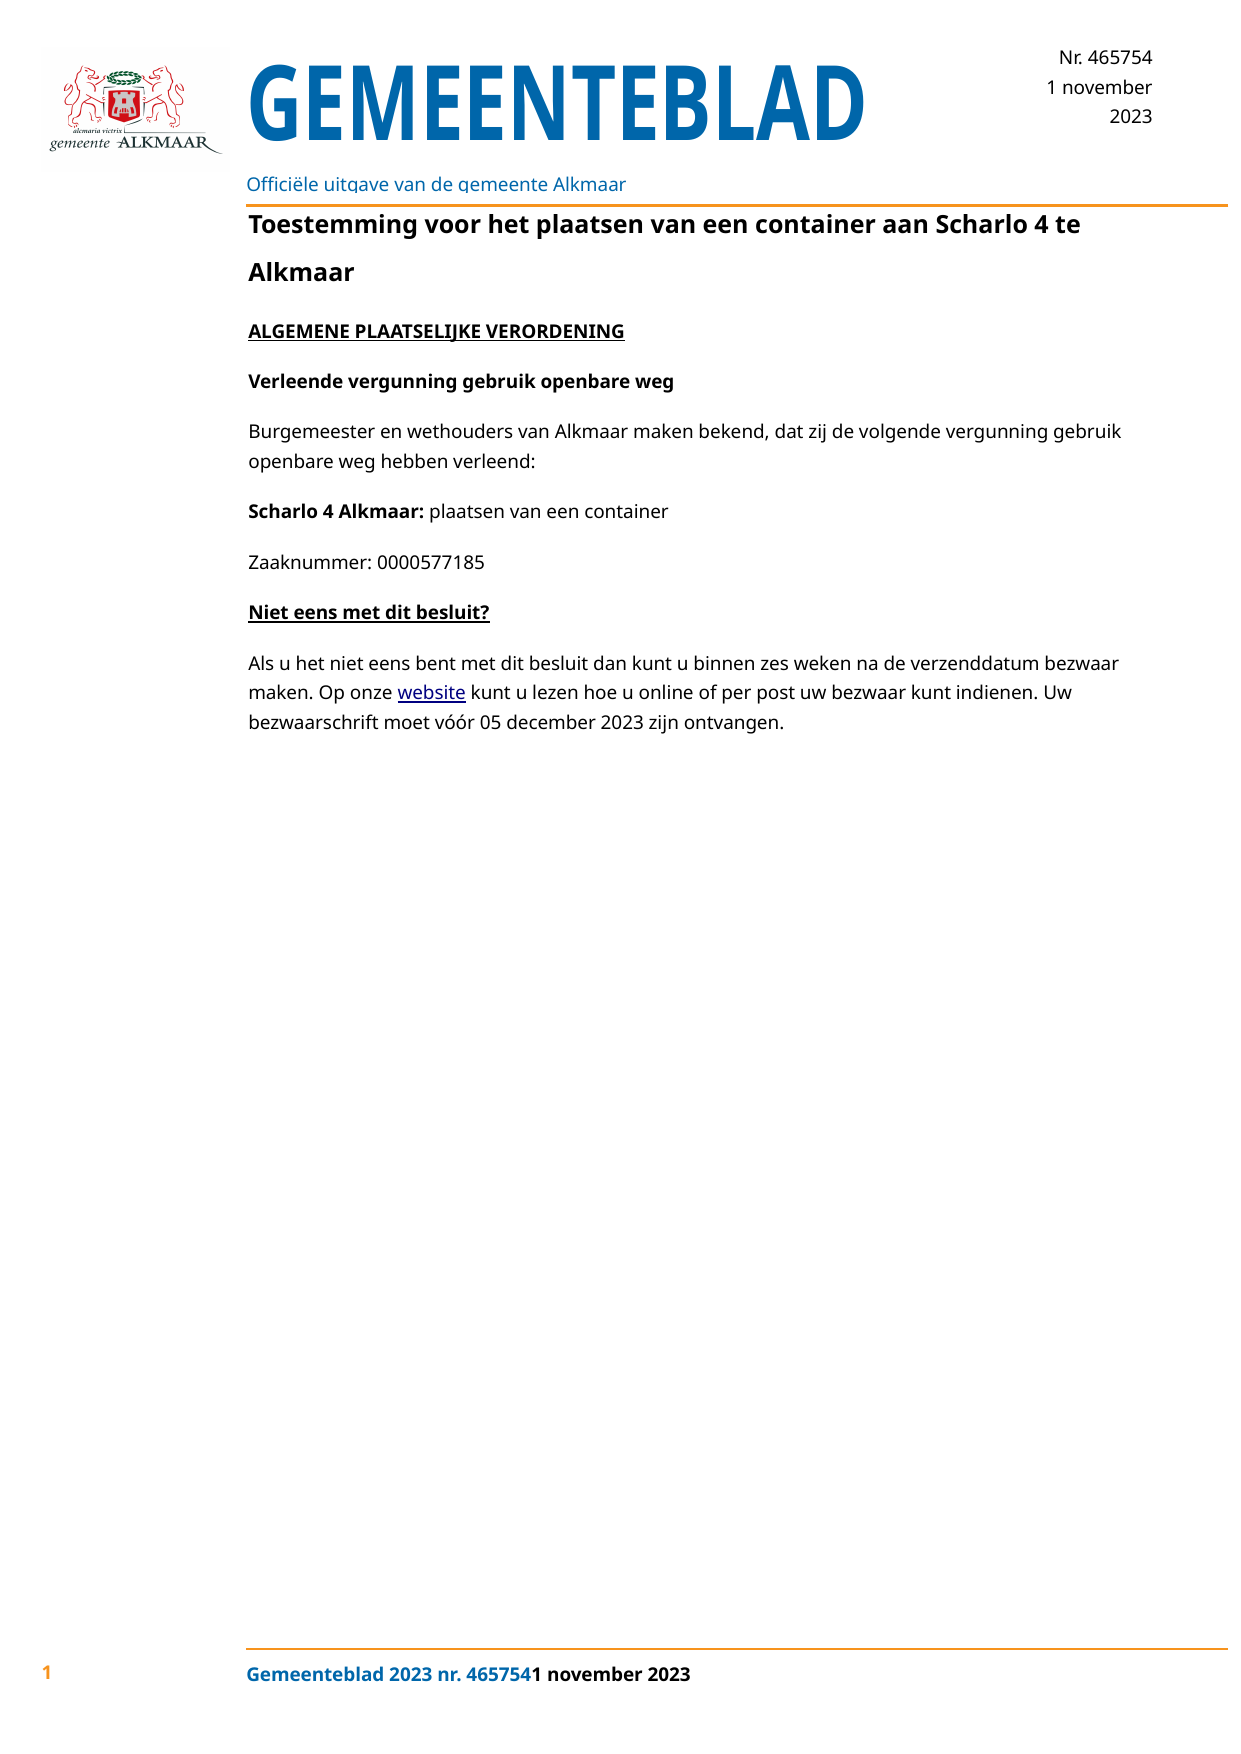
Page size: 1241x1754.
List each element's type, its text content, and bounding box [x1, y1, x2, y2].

picture [41, 47, 231, 172]
text Verleende vergunning gebruik openbare weg [248, 368, 1152, 394]
text Scharlo 4 Alkmaar: plaatsen van een container [248, 499, 1152, 524]
text Toestemming voor het plaatsen van een container aan Scharlo 4 te Alkmaar [248, 207, 1152, 288]
text ALGEMENE PLAATSELIJKE VERORDENING [248, 318, 1152, 344]
text Als u het niet eens bent met dit besluit dan kunt u binnen zes weken na de verzenddatum bezwaar maken. Op onze website kunt u lezen hoe u online of per post uw bezwaar kunt indienen. Uw bezwaarschrift moet vóór 05 december 2023 zijn ontvangen. [248, 650, 1152, 735]
text Zaaknummer: 0000577185 [248, 549, 1152, 575]
text Burgemeester en wethouders van Alkmaar maken bekend, dat zij de volgende vergunning gebruik openbare weg hebben verleend: [248, 419, 1152, 474]
text Niet eens met dit besluit? [248, 599, 1152, 625]
